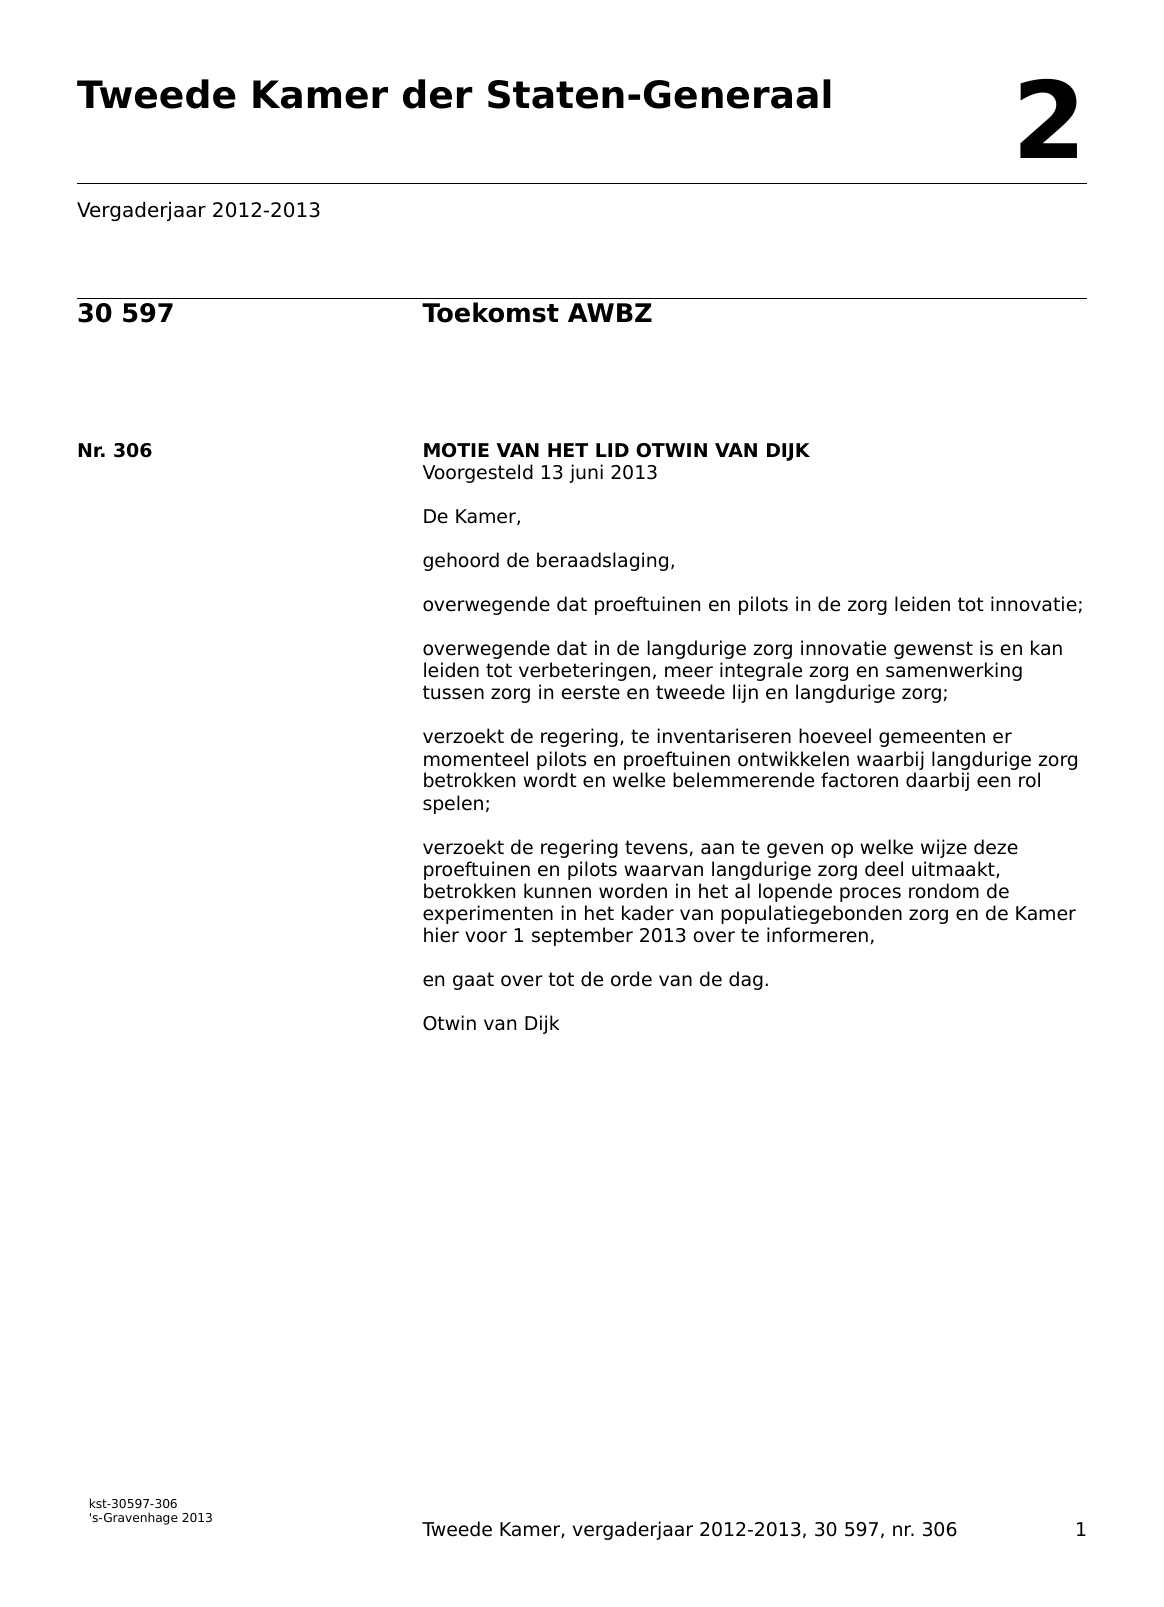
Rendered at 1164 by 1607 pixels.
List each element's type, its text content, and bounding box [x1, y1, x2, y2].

subtitle 30 597 Toekomst AWBZ [77, 299, 1087, 329]
text overwegende dat in de langdurige zorg innovatie gewenst is en kan leiden tot verbeteringen, meer integrale zorg en samenwerking tussen zorg in eerste en tweede lijn en langdurige zorg; [422, 638, 1087, 704]
text verzoekt de regering tevens, aan te geven op welke wijze deze proeftuinen en pilots waarvan langdurige zorg deel uitmaakt, betrokken kunnen worden in het al lopende proces rondom de experimenten in het kader van populatiegebonden zorg en de Kamer hier voor 1 september 2013 over te informeren, [422, 837, 1087, 946]
text De Kamer, [422, 506, 1087, 528]
text 's-Gravenhage 2013 [88, 1511, 323, 1525]
subtitle Nr. 306 MOTIE VAN HET LID OTWIN VAN DIJK [77, 440, 1087, 462]
text gehoord de beraadslaging, [422, 550, 1087, 572]
table_header 2 [886, 59, 1087, 183]
text verzoekt de regering, te inventariseren hoeveel gemeenten er momenteel pilots en proeftuinen ontwikkelen waarbij langdurige zorg betrokken wordt en welke belemmerende factoren daarbij een rol spelen; [422, 726, 1087, 814]
table_cell Vergaderjaar 2012-2013 [77, 184, 1087, 298]
text overwegende dat proeftuinen en pilots in de zorg leiden tot innovatie; [422, 594, 1087, 616]
text Voorgesteld 13 juni 2013 [422, 462, 1087, 484]
text kst-30597-306 [88, 1497, 323, 1511]
text en gaat over tot de orde van de dag. [422, 969, 1087, 991]
table_header Tweede Kamer der Staten-Generaal [77, 59, 886, 183]
text Otwin van Dijk [422, 1013, 1087, 1035]
